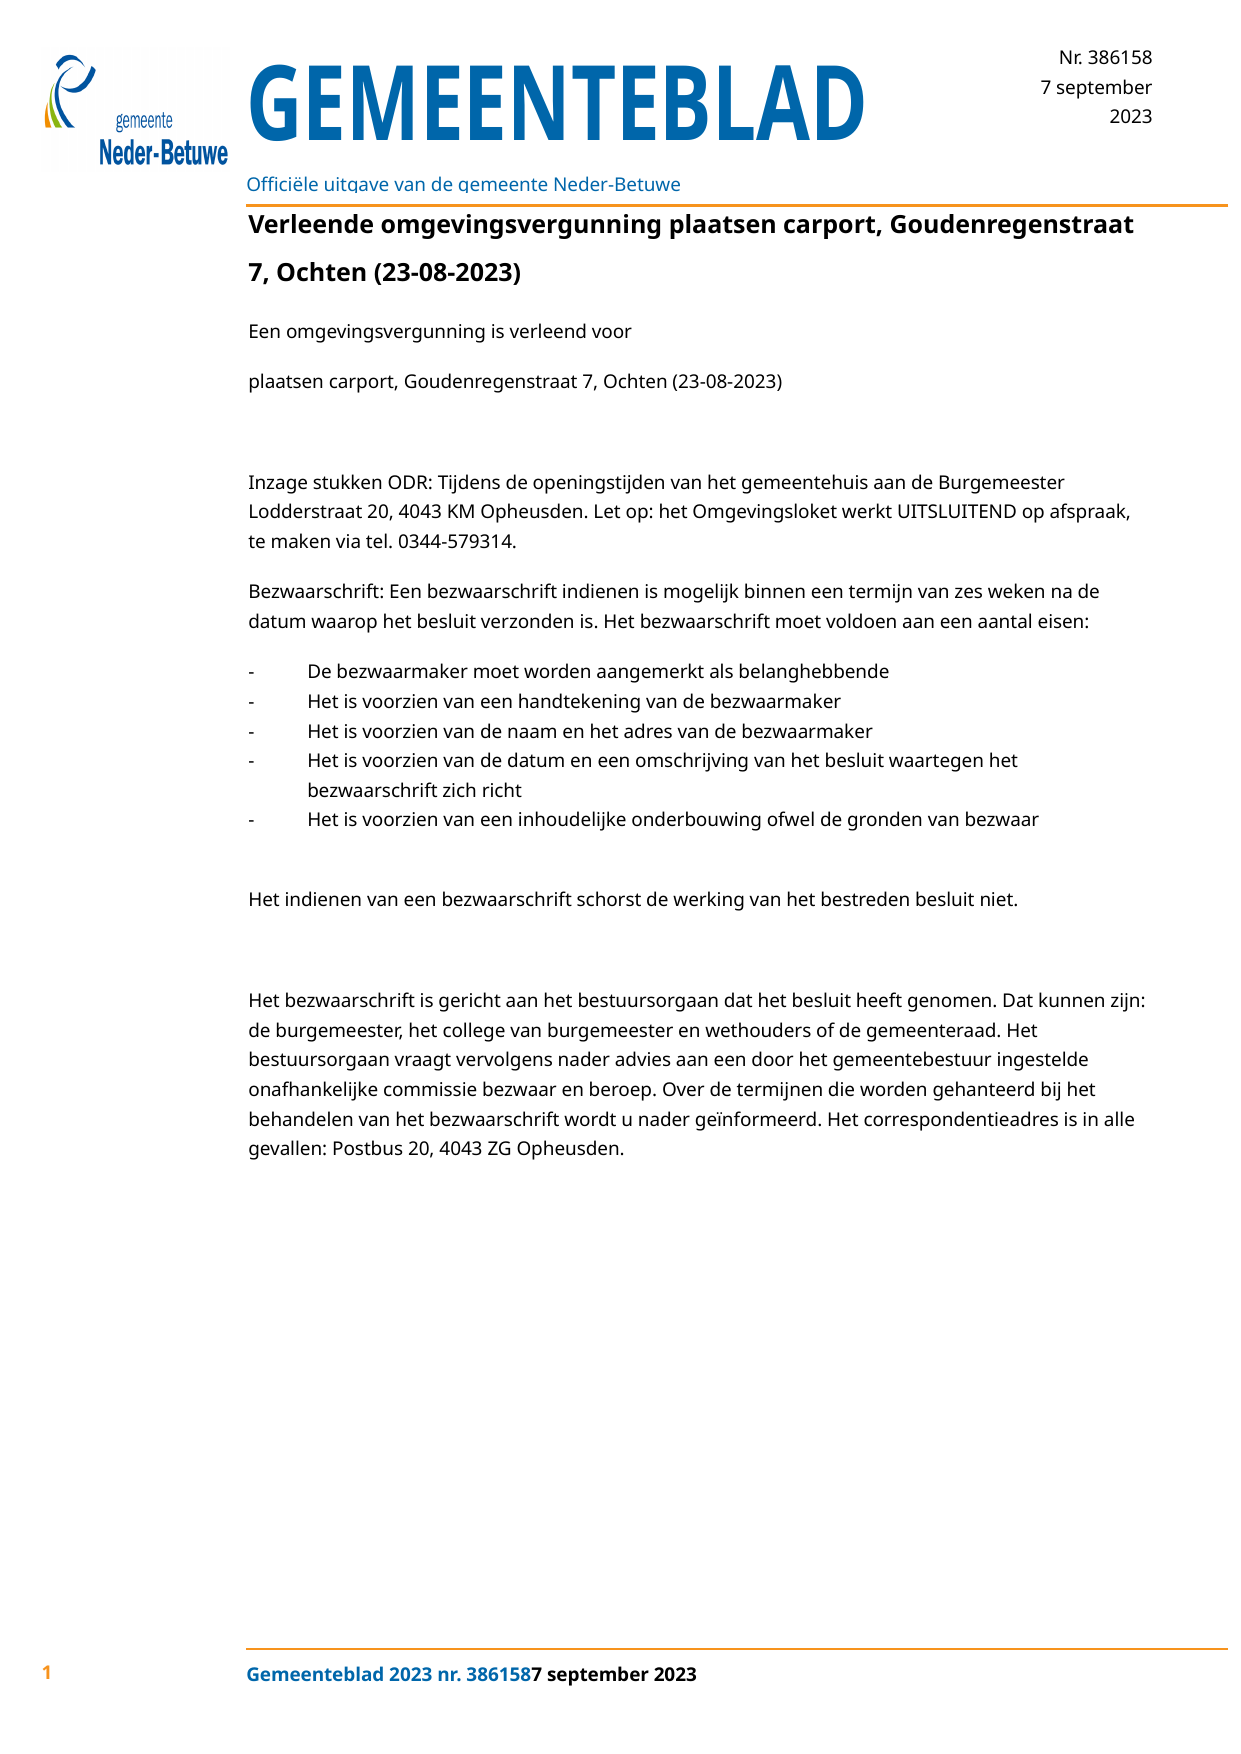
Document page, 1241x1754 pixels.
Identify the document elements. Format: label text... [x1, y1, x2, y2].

text Een omgevingsvergunning is verleend voor [248, 318, 1152, 344]
text plaatsen carport, Goudenregenstraat 7, Ochten (23-08-2023) [248, 368, 1152, 394]
text Bezwaarschrift: Een bezwaarschrift indienen is mogelijk binnen een termijn van zes weken na de datum waarop het besluit verzonden is. Het bezwaarschrift moet voldoen aan een aantal eisen: [248, 579, 1152, 634]
list Het is voorzien van een handtekening van de bezwaarmaker [248, 688, 1152, 714]
text Het bezwaarschrift is gericht aan het bestuursorgaan dat het besluit heeft genomen. Dat kunnen zijn: de burgemeester, het college van burgemeester en wethouders of de gemeenteraad. Het bestuursorgaan vraagt vervolgens nader advies aan een door het gemeentebestuur ingestelde onafhankelijke commissie bezwaar en beroep. Over de termijnen die worden gehanteerd bij het behandelen van het bezwaarschrift wordt u nader geïnformeerd. Het correspondentieadres is in alle gevallen: Postbus 20, 4043 ZG Opheusden. [248, 987, 1152, 1161]
picture [41, 47, 231, 172]
list Het is voorzien van een inhoudelijke onderbouwing ofwel de gronden van bezwaar [248, 807, 1152, 832]
text Verleende omgevingsvergunning plaatsen carport, Goudenregenstraat 7, Ochten (23-08-2023) [248, 207, 1152, 288]
list Het is voorzien van de datum en een omschrijving van het besluit waartegen het bezwaarschrift zich richt [248, 747, 1152, 803]
list De bezwaarmaker moet worden aangemerkt als belanghebbende [248, 659, 1152, 684]
list Het is voorzien van de naam en het adres van de bezwaarmaker [248, 718, 1152, 744]
text Inzage stukken ODR: Tijdens de openingstijden van het gemeentehuis aan de Burgemeester Lodderstraat 20, 4043 KM Opheusden. Let op: het Omgevingsloket werkt UITSLUITEND op afspraak, te maken via tel. 0344-579314. [248, 469, 1152, 554]
text Het indienen van een bezwaarschrift schorst de werking van het bestreden besluit niet. [248, 887, 1152, 912]
